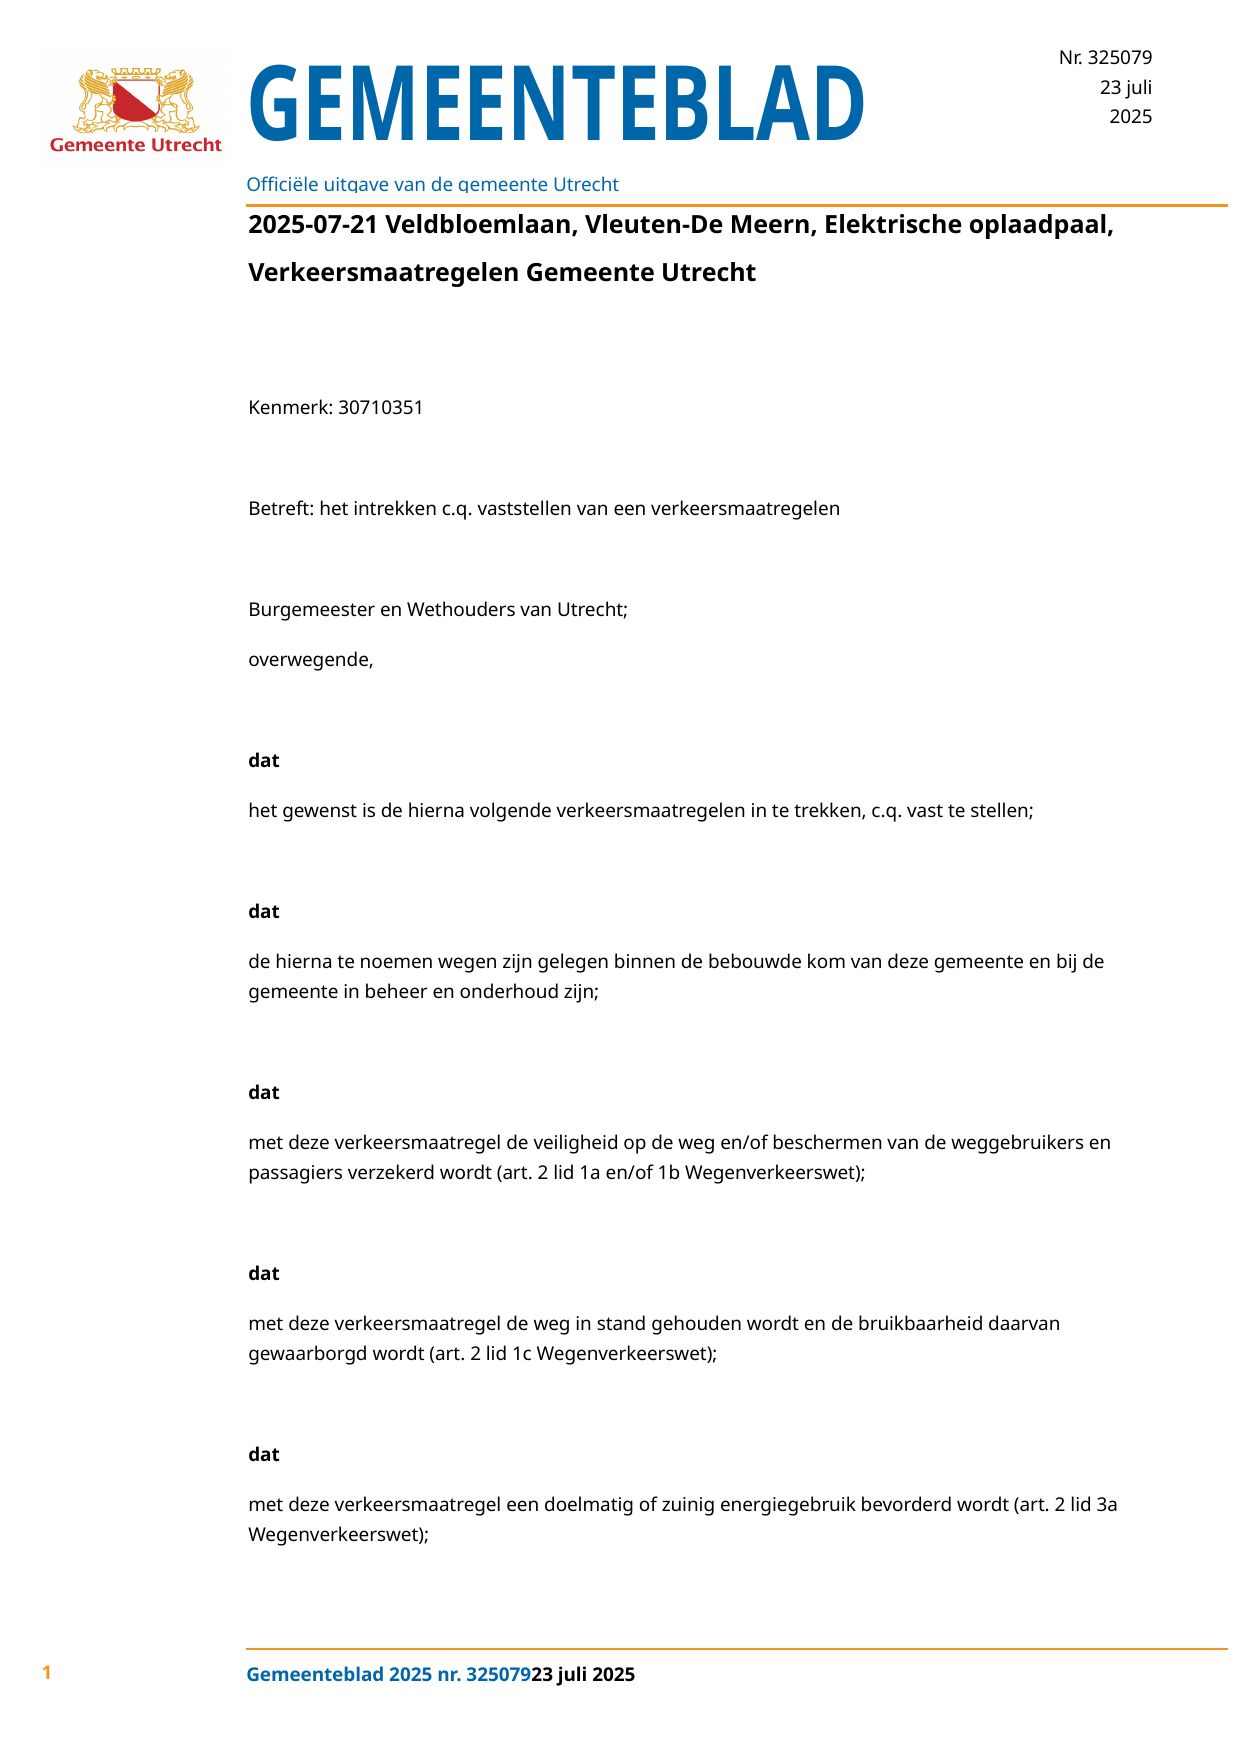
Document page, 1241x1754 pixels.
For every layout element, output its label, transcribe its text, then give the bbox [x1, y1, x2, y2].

text dat [248, 898, 1152, 924]
text Kenmerk: 30710351 [248, 394, 1152, 420]
text dat [248, 747, 1152, 773]
text dat [248, 1079, 1152, 1105]
text Betreft: het intrekken c.q. vaststellen van een verkeersmaatregelen [248, 495, 1152, 521]
text Burgemeester en Wethouders van Utrecht; [248, 596, 1152, 621]
text met deze verkeersmaatregel een doelmatig of zuinig energiegebruik bevorderd wordt (art. 2 lid 3a Wegenverkeerswet); [248, 1491, 1152, 1546]
text het gewenst is de hierna volgende verkeersmaatregelen in te trekken, c.q. vast te stellen; [248, 797, 1152, 823]
text met deze verkeersmaatregel de weg in stand gehouden wordt en de bruikbaarheid daarvan gewaarborgd wordt (art. 2 lid 1c Wegenverkeerswet); [248, 1310, 1152, 1366]
picture [41, 47, 231, 172]
text overwegende, [248, 646, 1152, 672]
text dat [248, 1441, 1152, 1466]
text de hierna te noemen wegen zijn gelegen binnen de bebouwde kom van deze gemeente en bij de gemeente in beheer en onderhoud zijn; [248, 949, 1152, 1004]
text met deze verkeersmaatregel de veiligheid op de weg en/of beschermen van de weggebruikers en passagiers verzekerd wordt (art. 2 lid 1a en/of 1b Wegenverkeerswet); [248, 1129, 1152, 1185]
text dat [248, 1260, 1152, 1286]
text 2025-07-21 Veldbloemlaan, Vleuten-De Meern, Elektrische oplaadpaal, Verkeersmaatregelen Gemeente Utrecht [248, 207, 1152, 288]
